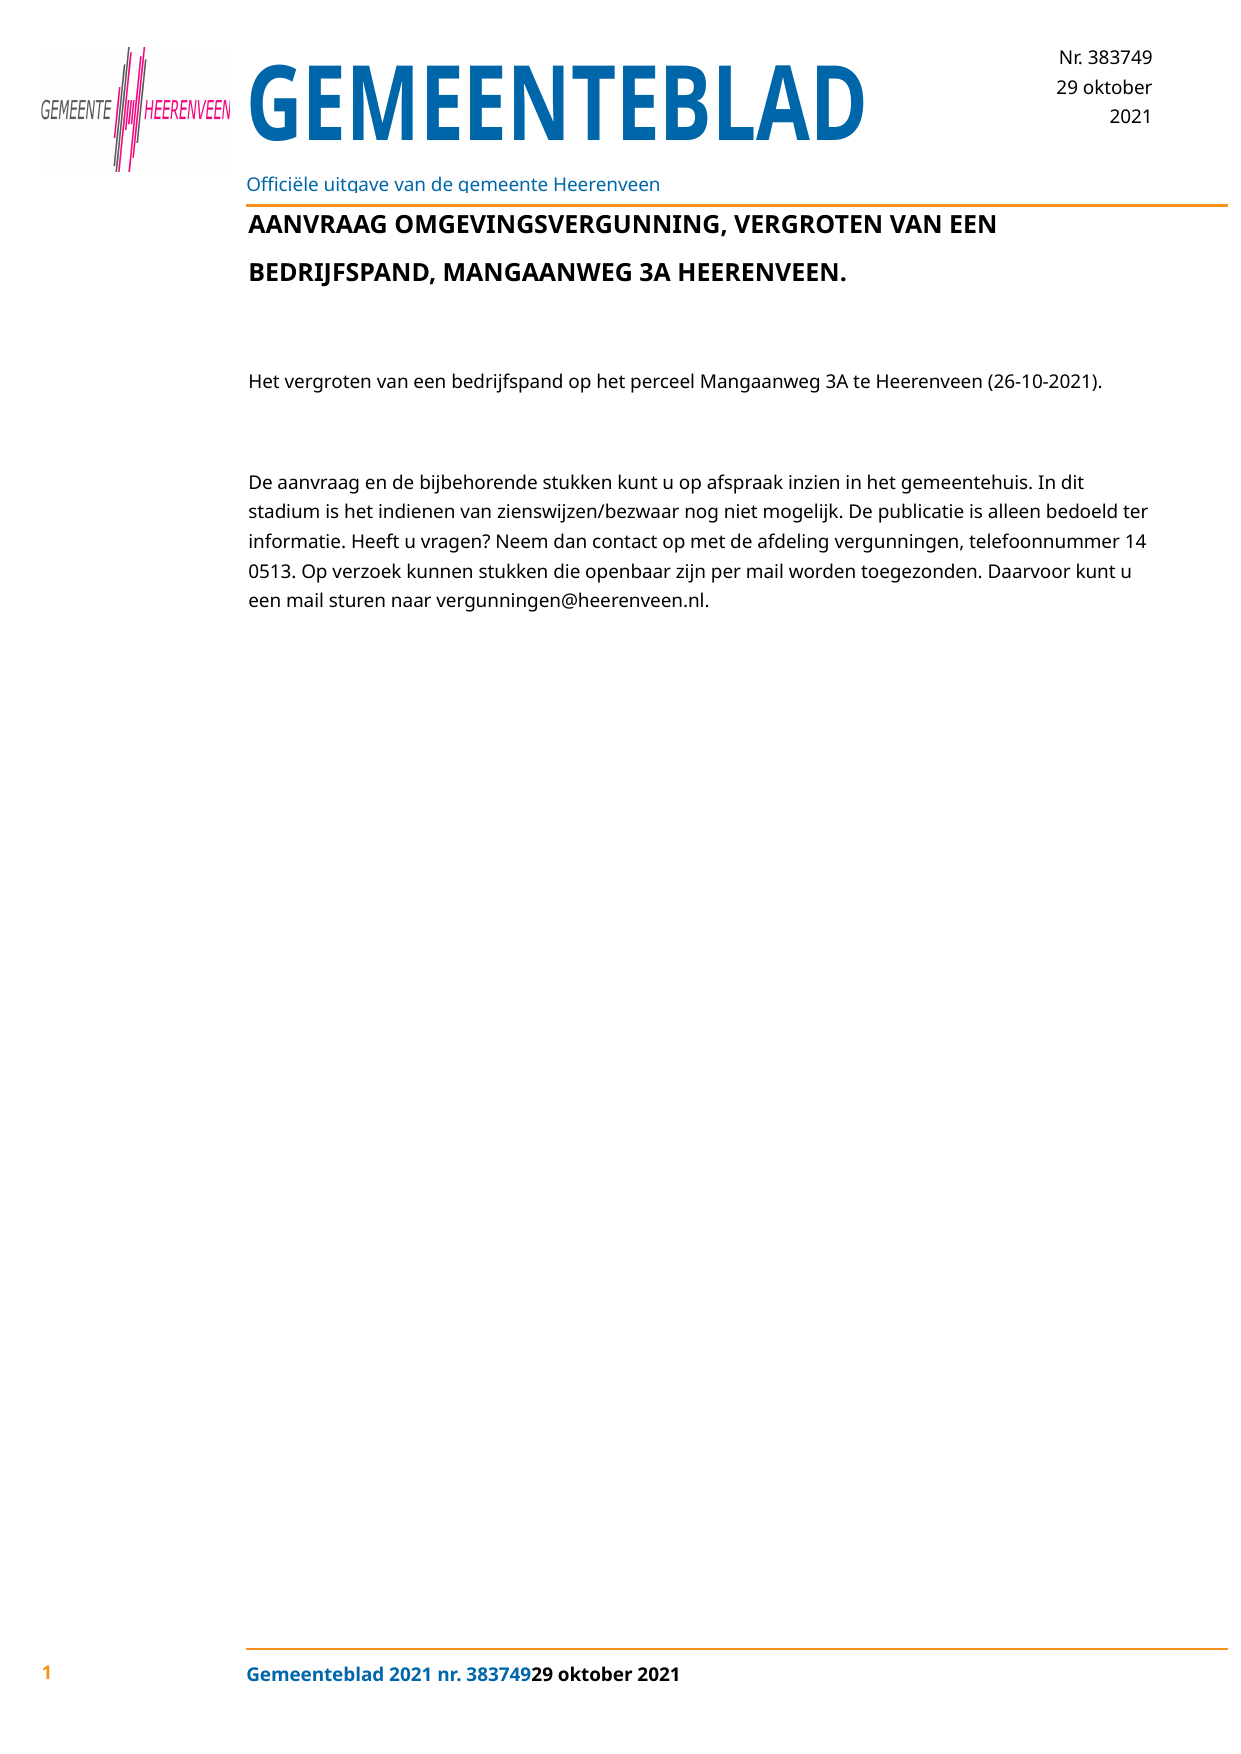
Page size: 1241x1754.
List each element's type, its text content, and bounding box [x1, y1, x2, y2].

picture [41, 47, 231, 172]
text AANVRAAG OMGEVINGSVERGUNNING, VERGROTEN VAN EEN BEDRIJFSPAND, MANGAANWEG 3A HEERENVEEN. [248, 207, 1152, 288]
text De aanvraag en de bijbehorende stukken kunt u op afspraak inzien in het gemeentehuis. In dit stadium is het indienen van zienswijzen/bezwaar nog niet mogelijk. De publicatie is alleen bedoeld ter informatie. Heeft u vragen? Neem dan contact op met de afdeling vergunningen, telefoonnummer 14 0513. Op verzoek kunnen stukken die openbaar zijn per mail worden toegezonden. Daarvoor kunt u een mail sturen naar vergunningen@heerenveen.nl. [248, 469, 1152, 613]
text Het vergroten van een bedrijfspand op het perceel Mangaanweg 3A te Heerenveen (26-10-2021). [248, 368, 1152, 394]
